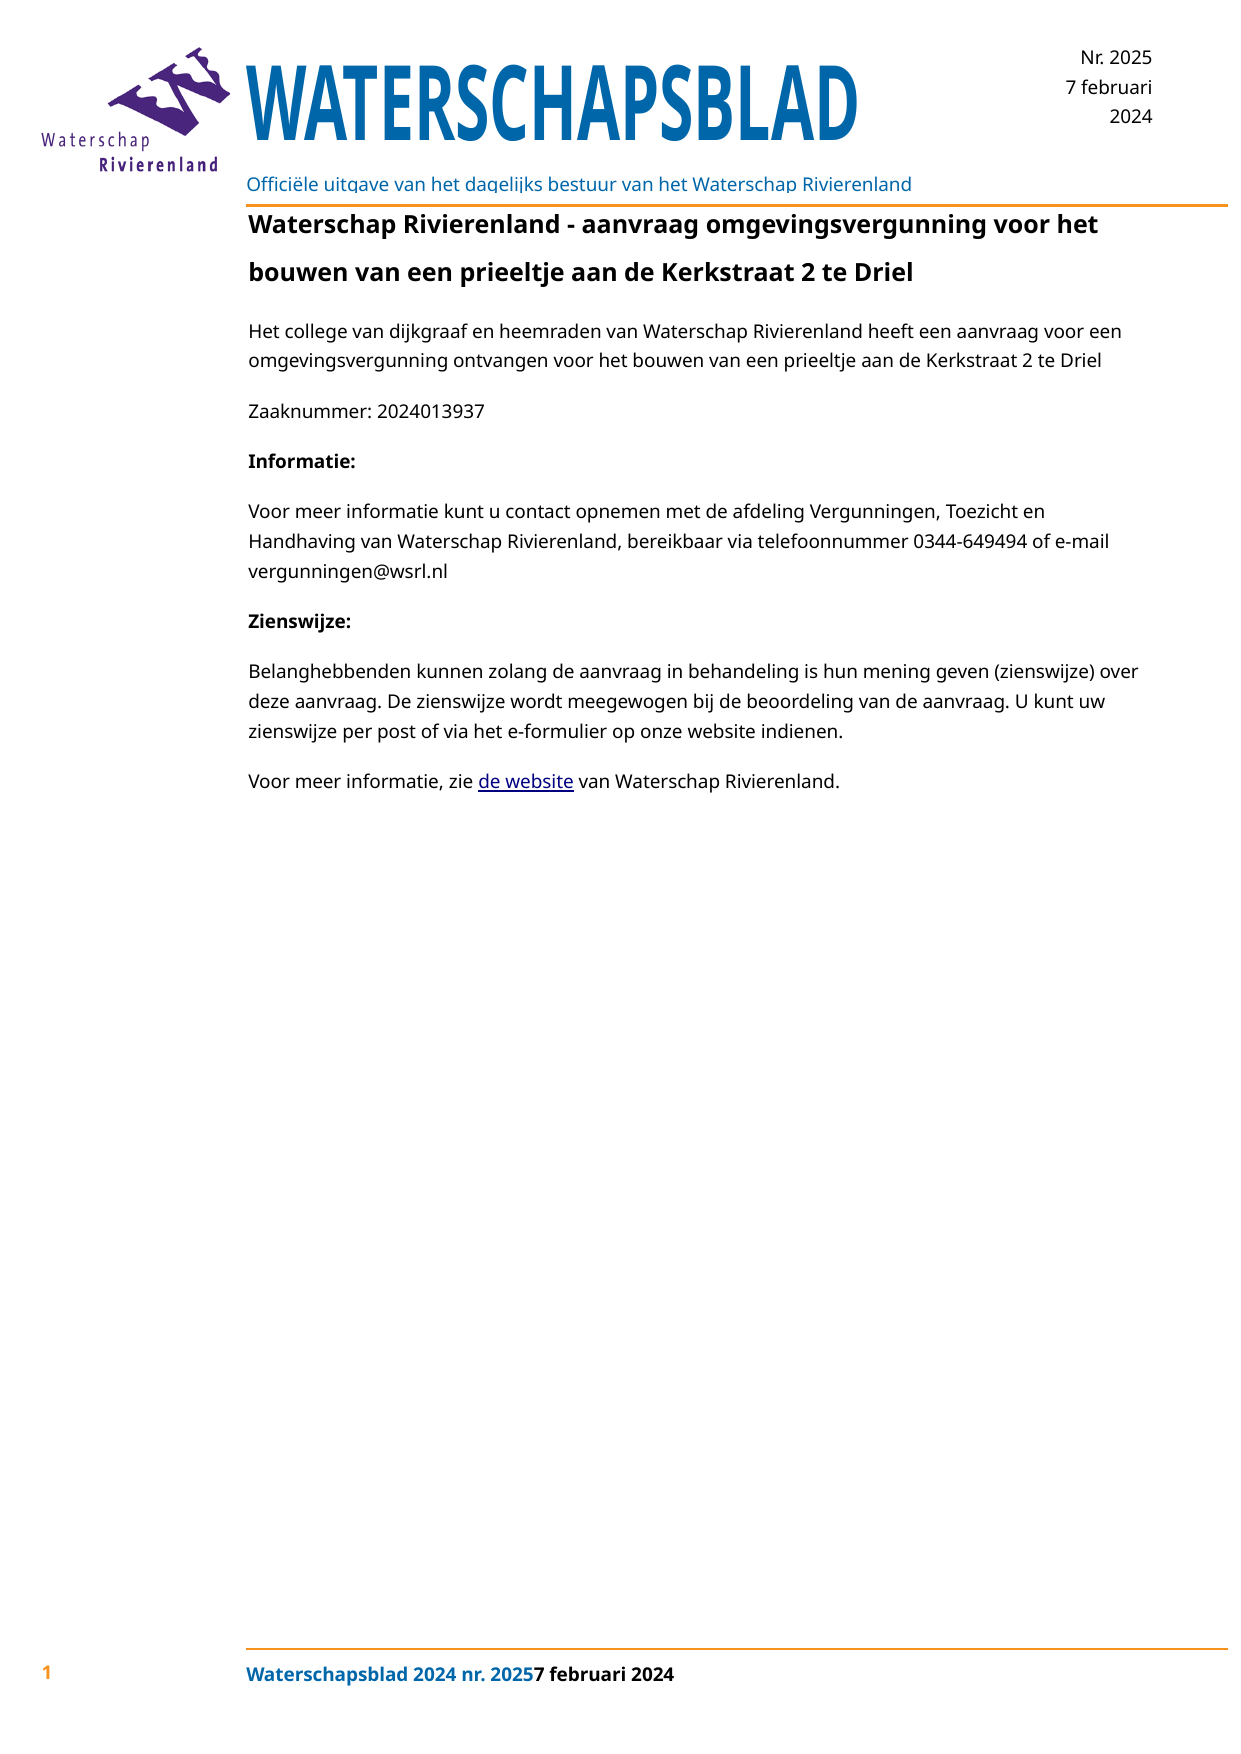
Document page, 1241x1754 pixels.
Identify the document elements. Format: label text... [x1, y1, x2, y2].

text Voor meer informatie, zie de website van Waterschap Rivierenland. [248, 768, 1152, 794]
text Zaaknummer: 2024013937 [248, 398, 1152, 424]
text Zienswijze: [248, 608, 1152, 634]
text Informatie: [248, 448, 1152, 474]
text Waterschap Rivierenland - aanvraag omgevingsvergunning voor het bouwen van een prieeltje aan de Kerkstraat 2 te Driel [248, 207, 1152, 288]
picture [41, 47, 231, 172]
text Belanghebbenden kunnen zolang de aanvraag in behandeling is hun mening geven (zienswijze) over deze aanvraag. De zienswijze wordt meegewogen bij de beoordeling van de aanvraag. U kunt uw zienswijze per post of via het e-formulier op onze website indienen. [248, 659, 1152, 744]
text Het college van dijkgraaf en heemraden van Waterschap Rivierenland heeft een aanvraag voor een omgevingsvergunning ontvangen voor het bouwen van een prieeltje aan de Kerkstraat 2 te Driel [248, 318, 1152, 373]
text Voor meer informatie kunt u contact opnemen met de afdeling Vergunningen, Toezicht en Handhaving van Waterschap Rivierenland, bereikbaar via telefoonnummer 0344-649494 of e-mail vergunningen@wsrl.nl [248, 499, 1152, 584]
